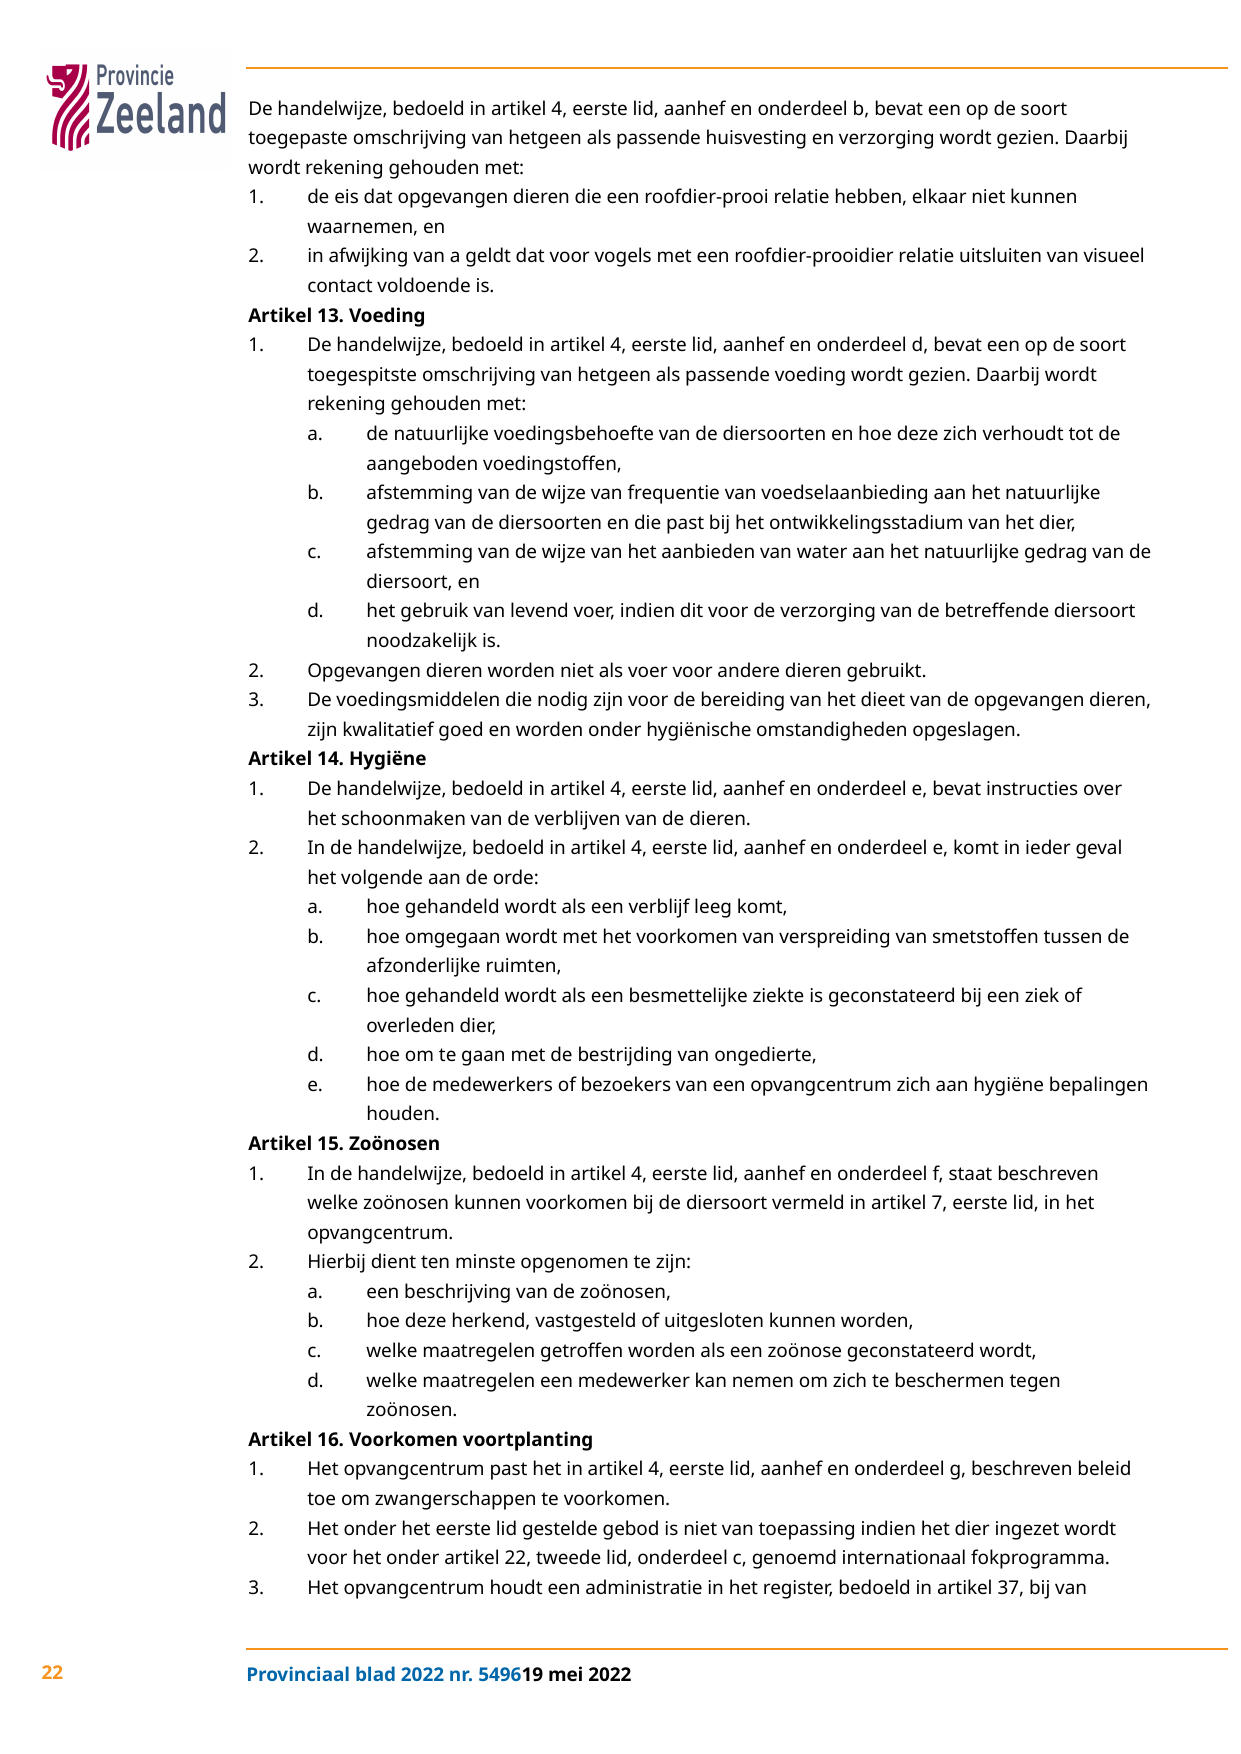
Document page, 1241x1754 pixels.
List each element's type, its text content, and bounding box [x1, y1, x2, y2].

list In de handelwijze, bedoeld in artikel 4, eerste lid, aanhef en onderdeel f, staat beschreven welke zoönosen kunnen voorkomen bij de diersoort vermeld in artikel 7, eerste lid, in het opvangcentrum. [248, 1160, 1152, 1245]
list De voedingsmiddelen die nodig zijn voor de bereiding van het dieet van de opgevangen dieren, zijn kwalitatief goed en worden onder hygiënische omstandigheden opgeslagen. [248, 686, 1152, 742]
list De handelwijze, bedoeld in artikel 4, eerste lid, aanhef en onderdeel d, bevat een op de soort toegespitste omschrijving van hetgeen als passende voeding wordt gezien. Daarbij wordt rekening gehouden met: [248, 331, 1152, 416]
list hoe deze herkend, vastgesteld of uitgesloten kunnen worden, [307, 1308, 1152, 1333]
list hoe omgegaan wordt met het voorkomen van verspreiding van smetstoffen tussen de afzonderlijke ruimten, [307, 923, 1152, 978]
picture [41, 47, 231, 172]
list een beschrijving van de zoönosen, [307, 1278, 1152, 1304]
list hoe gehandeld wordt als een besmettelijke ziekte is geconstateerd bij een ziek of overleden dier, [307, 982, 1152, 1038]
list De handelwijze, bedoeld in artikel 4, eerste lid, aanhef en onderdeel e, bevat instructies over het schoonmaken van de verblijven van de dieren. [248, 775, 1152, 831]
list hoe de medewerkers of bezoekers van een opvangcentrum zich aan hygiëne bepalingen houden. [307, 1071, 1152, 1126]
list de natuurlijke voedingsbehoefte van de diersoorten en hoe deze zich verhoudt tot de aangeboden voedingstoffen, [307, 420, 1152, 476]
list Het onder het eerste lid gestelde gebod is niet van toepassing indien het dier ingezet wordt voor het onder artikel 22, tweede lid, onderdeel c, genoemd internationaal fokprogramma. [248, 1515, 1152, 1570]
list Het opvangcentrum past het in artikel 4, eerste lid, aanhef en onderdeel g, beschreven beleid toe om zwangerschappen te voorkomen. [248, 1456, 1152, 1511]
text Artikel 14. Hygiëne [248, 746, 1152, 771]
list Opgevangen dieren worden niet als voer voor andere dieren gebruikt. [248, 657, 1152, 683]
list Het opvangcentrum houdt een administratie in het register, bedoeld in artikel 37, bij van [248, 1574, 1152, 1600]
text Artikel 15. Zoönosen [248, 1130, 1152, 1156]
list welke maatregelen getroffen worden als een zoönose geconstateerd wordt, [307, 1337, 1152, 1363]
list hoe gehandeld wordt als een verblijf leeg komt, [307, 893, 1152, 919]
list in afwijking van a geldt dat voor vogels met een roofdier-prooidier relatie uitsluiten van visueel contact voldoende is. [248, 243, 1152, 298]
list de eis dat opgevangen dieren die een roofdier-prooi relatie hebben, elkaar niet kunnen waarnemen, en [248, 183, 1152, 239]
text Artikel 13. Voeding [248, 302, 1152, 328]
list In de handelwijze, bedoeld in artikel 4, eerste lid, aanhef en onderdeel e, komt in ieder geval het volgende aan de orde: [248, 834, 1152, 890]
list hoe om te gaan met de bestrijding van ongedierte, [307, 1041, 1152, 1067]
list welke maatregelen een medewerker kan nemen om zich te beschermen tegen zoönosen. [307, 1367, 1152, 1422]
list afstemming van de wijze van het aanbieden van water aan het natuurlijke gedrag van de diersoort, en [307, 538, 1152, 594]
text Artikel 16. Voorkomen voortplanting [248, 1426, 1152, 1452]
text De handelwijze, bedoeld in artikel 4, eerste lid, aanhef en onderdeel b, bevat een op de soort toegepaste omschrijving van hetgeen als passende huisvesting en verzorging wordt gezien. Daarbij wordt rekening gehouden met: [248, 95, 1152, 180]
list het gebruik van levend voer, indien dit voor de verzorging van de betreffende diersoort noodzakelijk is. [307, 598, 1152, 653]
list Hierbij dient ten minste opgenomen te zijn: [248, 1248, 1152, 1274]
list afstemming van de wijze van frequentie van voedselaanbieding aan het natuurlijke gedrag van de diersoorten en die past bij het ontwikkelingsstadium van het dier, [307, 479, 1152, 535]
